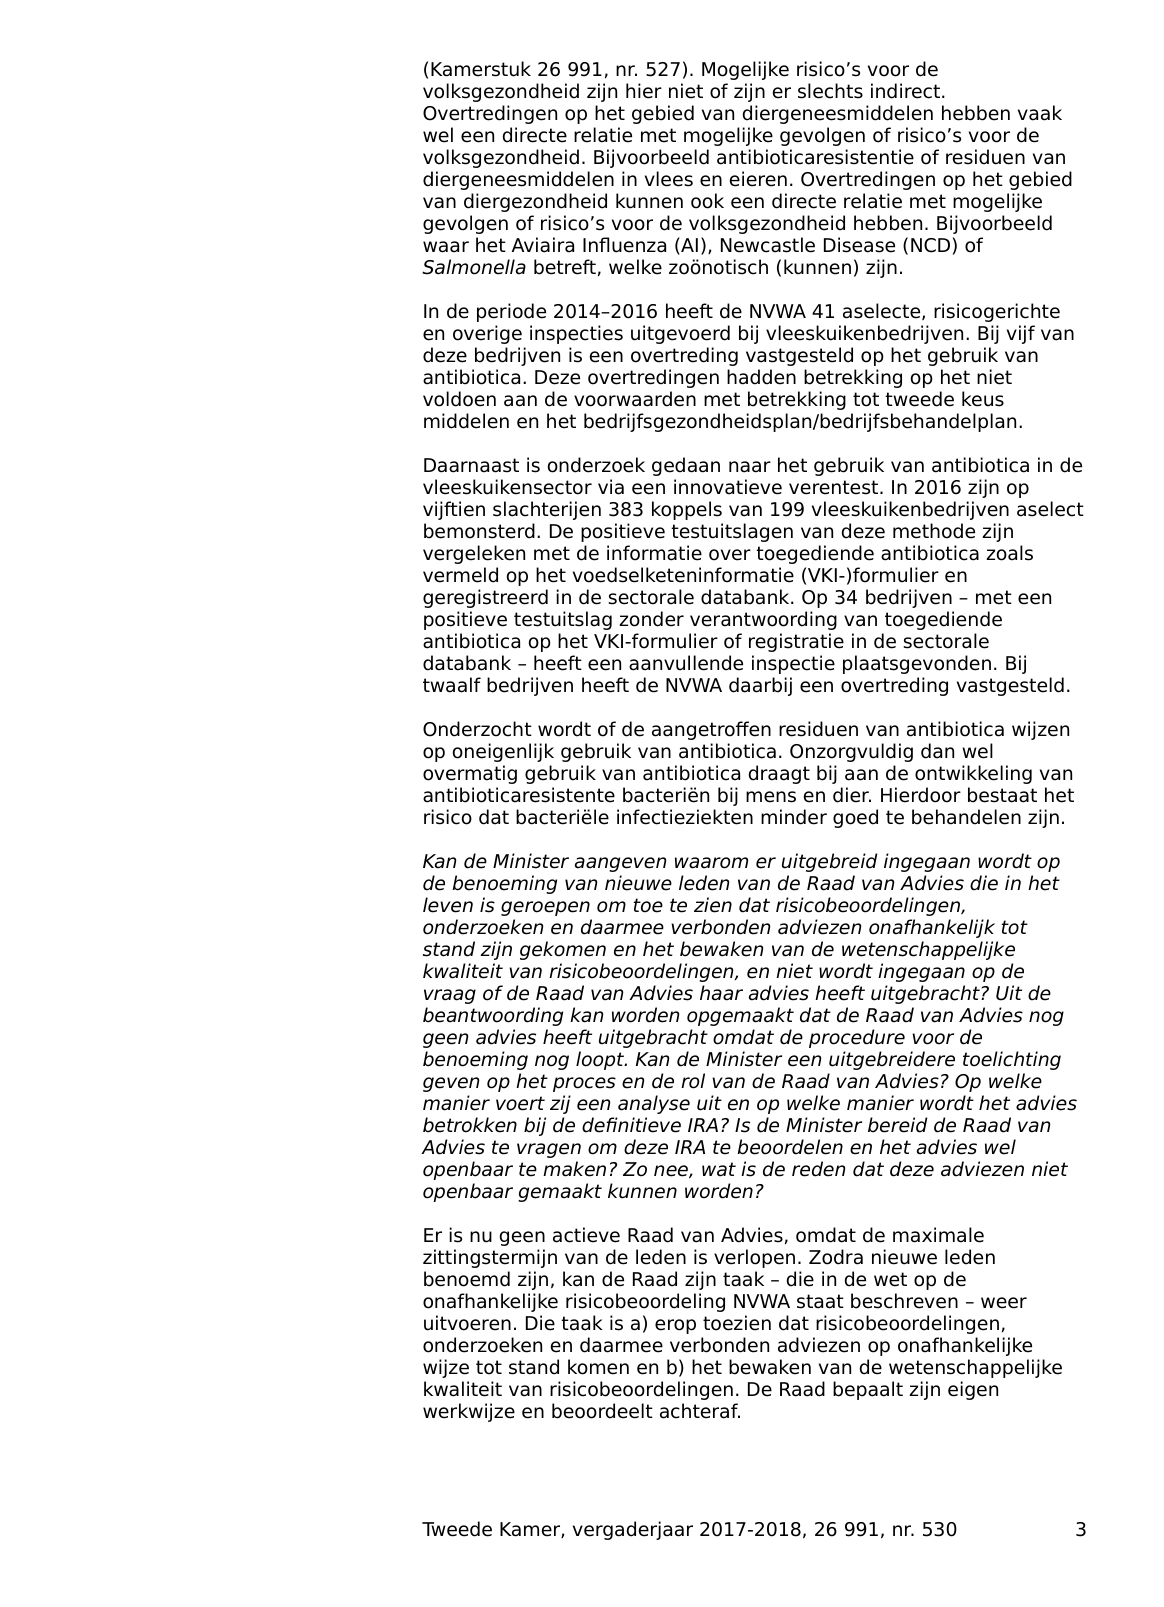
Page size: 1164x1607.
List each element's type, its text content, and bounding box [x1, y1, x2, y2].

text (Kamerstuk 26 991, nr. 527). Mogelijke risico’s voor de volksgezondheid zijn hier niet of zijn er slechts indirect. Overtredingen op het gebied van diergeneesmiddelen hebben vaak wel een directe relatie met mogelijke gevolgen of risico’s voor de volksgezondheid. Bijvoorbeeld antibioticaresistentie of residuen van diergeneesmiddelen in vlees en eieren. Overtredingen op het gebied van diergezondheid kunnen ook een directe relatie met mogelijke gevolgen of risico’s voor de volksgezondheid hebben. Bijvoorbeeld waar het Aviaira Influenza (AI), Newcastle Disease (NCD) of Salmonella betreft, welke zoönotisch (kunnen) zijn. [422, 59, 1087, 279]
text Daarnaast is onderzoek gedaan naar het gebruik van antibiotica in de vleeskuikensector via een innovatieve verentest. In 2016 zijn op vijftien slachterijen 383 koppels van 199 vleeskuikenbedrijven aselect bemonsterd. De positieve testuitslagen van deze methode zijn vergeleken met de informatie over toegediende antibiotica zoals vermeld op het voedselketeninformatie (VKI-)formulier en geregistreerd in de sectorale databank. Op 34 bedrijven – met een positieve testuitslag zonder verantwoording van toegediende antibiotica op het VKI-formulier of registratie in de sectorale databank – heeft een aanvullende inspectie plaatsgevonden. Bij twaalf bedrijven heeft de NVWA daarbij een overtreding vastgesteld. [422, 455, 1087, 697]
text Er is nu geen actieve Raad van Advies, omdat de maximale zittingstermijn van de leden is verlopen. Zodra nieuwe leden benoemd zijn, kan de Raad zijn taak – die in de wet op de onafhankelijke risicobeoordeling NVWA staat beschreven – weer uitvoeren. Die taak is a) erop toezien dat risicobeoordelingen, onderzoeken en daarmee verbonden adviezen op onafhankelijke wijze tot stand komen en b) het bewaken van de wetenschappelijke kwaliteit van risicobeoordelingen. De Raad bepaalt zijn eigen werkwijze en beoordeelt achteraf. [422, 1225, 1087, 1423]
text Onderzocht wordt of de aangetroffen residuen van antibiotica wijzen op oneigenlijk gebruik van antibiotica. Onzorgvuldig dan wel overmatig gebruik van antibiotica draagt bij aan de ontwikkeling van antibioticaresistente bacteriën bij mens en dier. Hierdoor bestaat het risico dat bacteriële infectieziekten minder goed te behandelen zijn. [422, 719, 1087, 829]
text Kan de Minister aangeven waarom er uitgebreid ingegaan wordt op de benoeming van nieuwe leden van de Raad van Advies die in het leven is geroepen om toe te zien dat risicobeoordelingen, onderzoeken en daarmee verbonden adviezen onafhankelijk tot stand zijn gekomen en het bewaken van de wetenschappelijke kwaliteit van risicobeoordelingen, en niet wordt ingegaan op de vraag of de Raad van Advies haar advies heeft uitgebracht? Uit de beantwoording kan worden opgemaakt dat de Raad van Advies nog geen advies heeft uitgebracht omdat de procedure voor de benoeming nog loopt. Kan de Minister een uitgebreidere toelichting geven op het proces en de rol van de Raad van Advies? Op welke manier voert zij een analyse uit en op welke manier wordt het advies betrokken bij de definitieve IRA? Is de Minister bereid de Raad van Advies te vragen om deze IRA te beoordelen en het advies wel openbaar te maken? Zo nee, wat is de reden dat deze adviezen niet openbaar gemaakt kunnen worden? [422, 851, 1087, 1203]
text In de periode 2014–2016 heeft de NVWA 41 aselecte, risicogerichte en overige inspecties uitgevoerd bij vleeskuikenbedrijven. Bij vijf van deze bedrijven is een overtreding vastgesteld op het gebruik van antibiotica. Deze overtredingen hadden betrekking op het niet voldoen aan de voorwaarden met betrekking tot tweede keus middelen en het bedrijfsgezondheidsplan/bedrijfsbehandelplan. [422, 301, 1087, 433]
